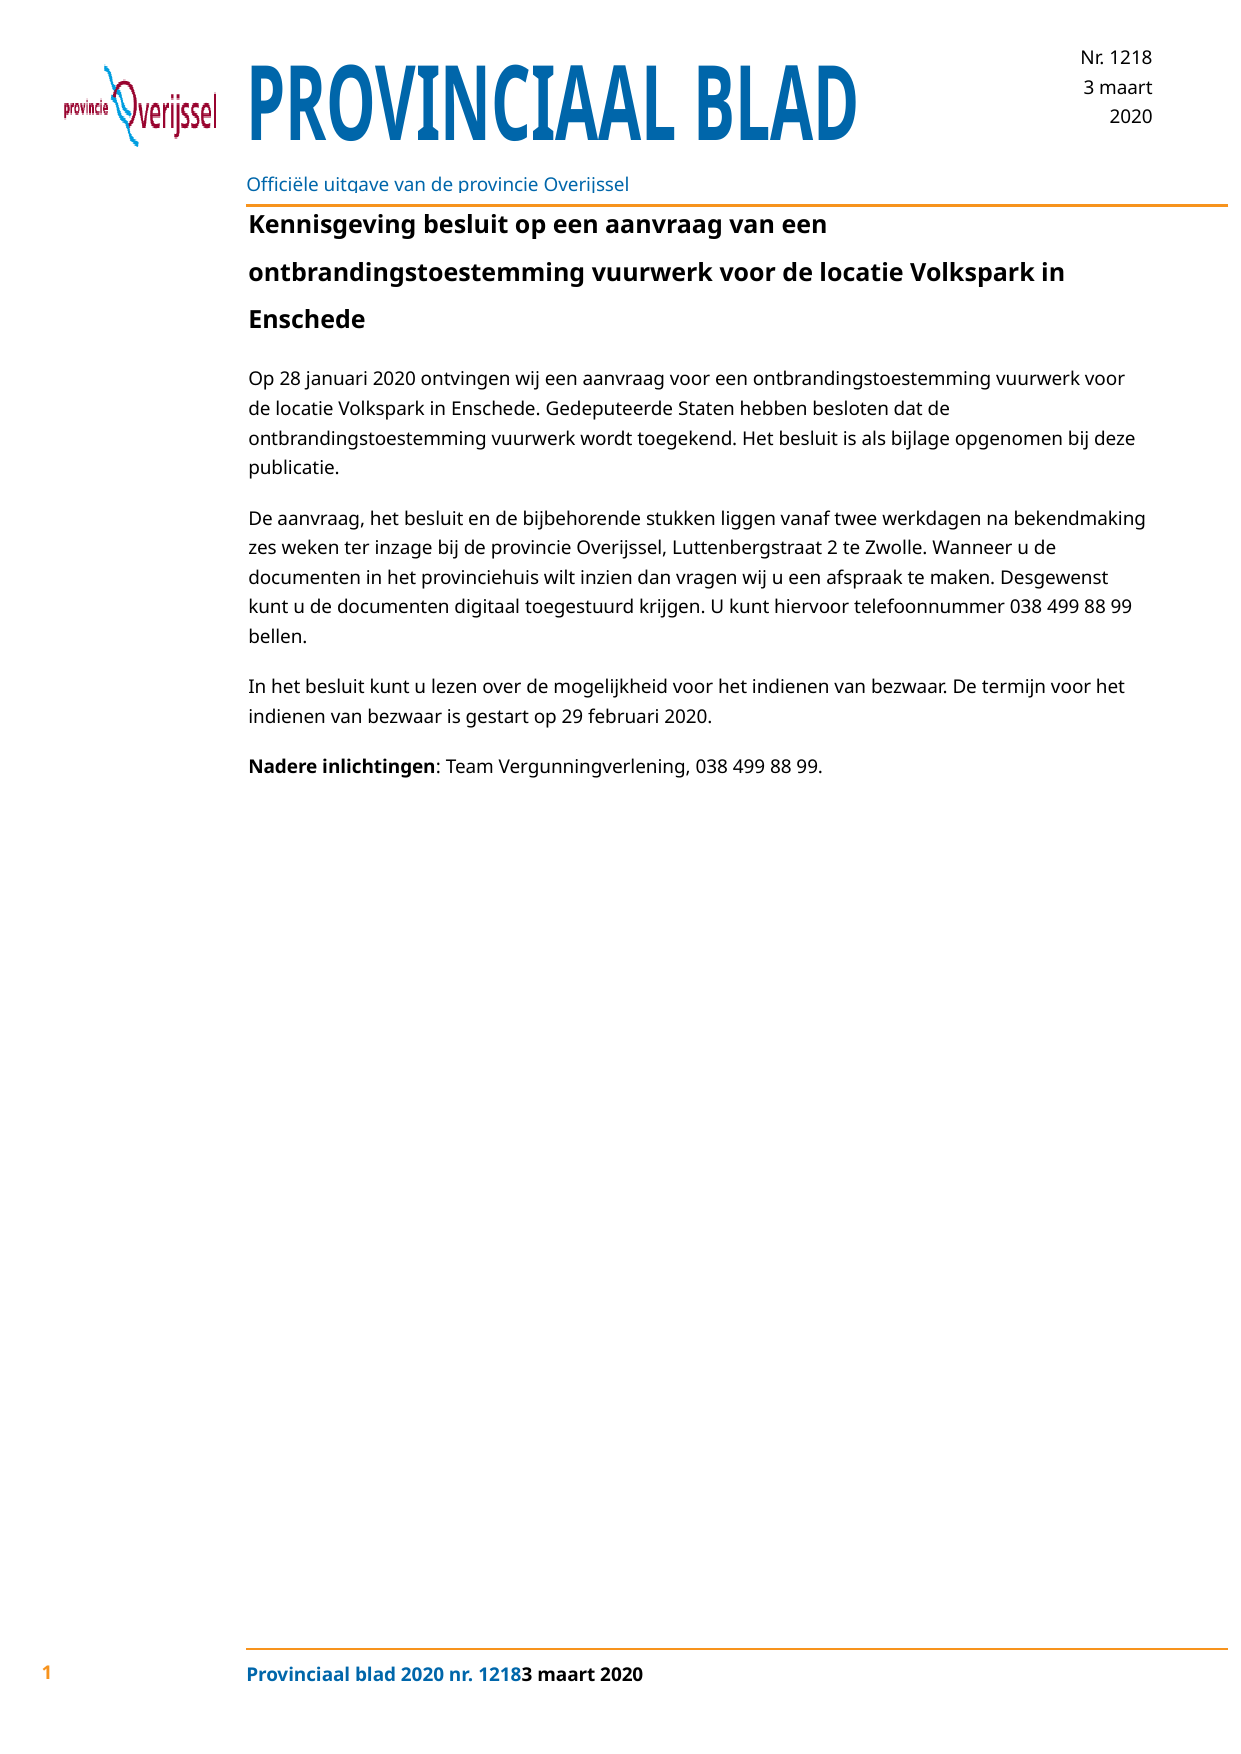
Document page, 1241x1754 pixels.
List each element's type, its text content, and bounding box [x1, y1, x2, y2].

text Op 28 januari 2020 ontvingen wij een aanvraag voor een ontbrandingstoestemming vuurwerk voor de locatie Volkspark in Enschede. Gedeputeerde Staten hebben besloten dat de ontbrandingstoestemming vuurwerk wordt toegekend. Het besluit is als bijlage opgenomen bij deze publicatie. [248, 366, 1152, 480]
text In het besluit kunt u lezen over de mogelijkheid voor het indienen van bezwaar. De termijn voor het indienen van bezwaar is gestart op 29 februari 2020. [248, 673, 1152, 729]
text De aanvraag, het besluit en de bijbehorende stukken liggen vanaf twee werkdagen na bekendmaking zes weken ter inzage bij de provincie Overijssel, Luttenbergstraat 2 te Zwolle. Wanneer u de documenten in het provinciehuis wilt inzien dan vragen wij u een afspraak te maken. Desgewenst kunt u de documenten digitaal toegestuurd krijgen. U kunt hiervoor telefoonnummer 038 499 88 99 bellen. [248, 505, 1152, 649]
text Kennisgeving besluit op een aanvraag van een ontbrandingstoestemming vuurwerk voor de locatie Volkspark in Enschede [248, 207, 1152, 336]
picture [41, 47, 231, 172]
text Nadere inlichtingen: Team Vergunningverlening, 038 499 88 99. [248, 753, 1152, 779]
